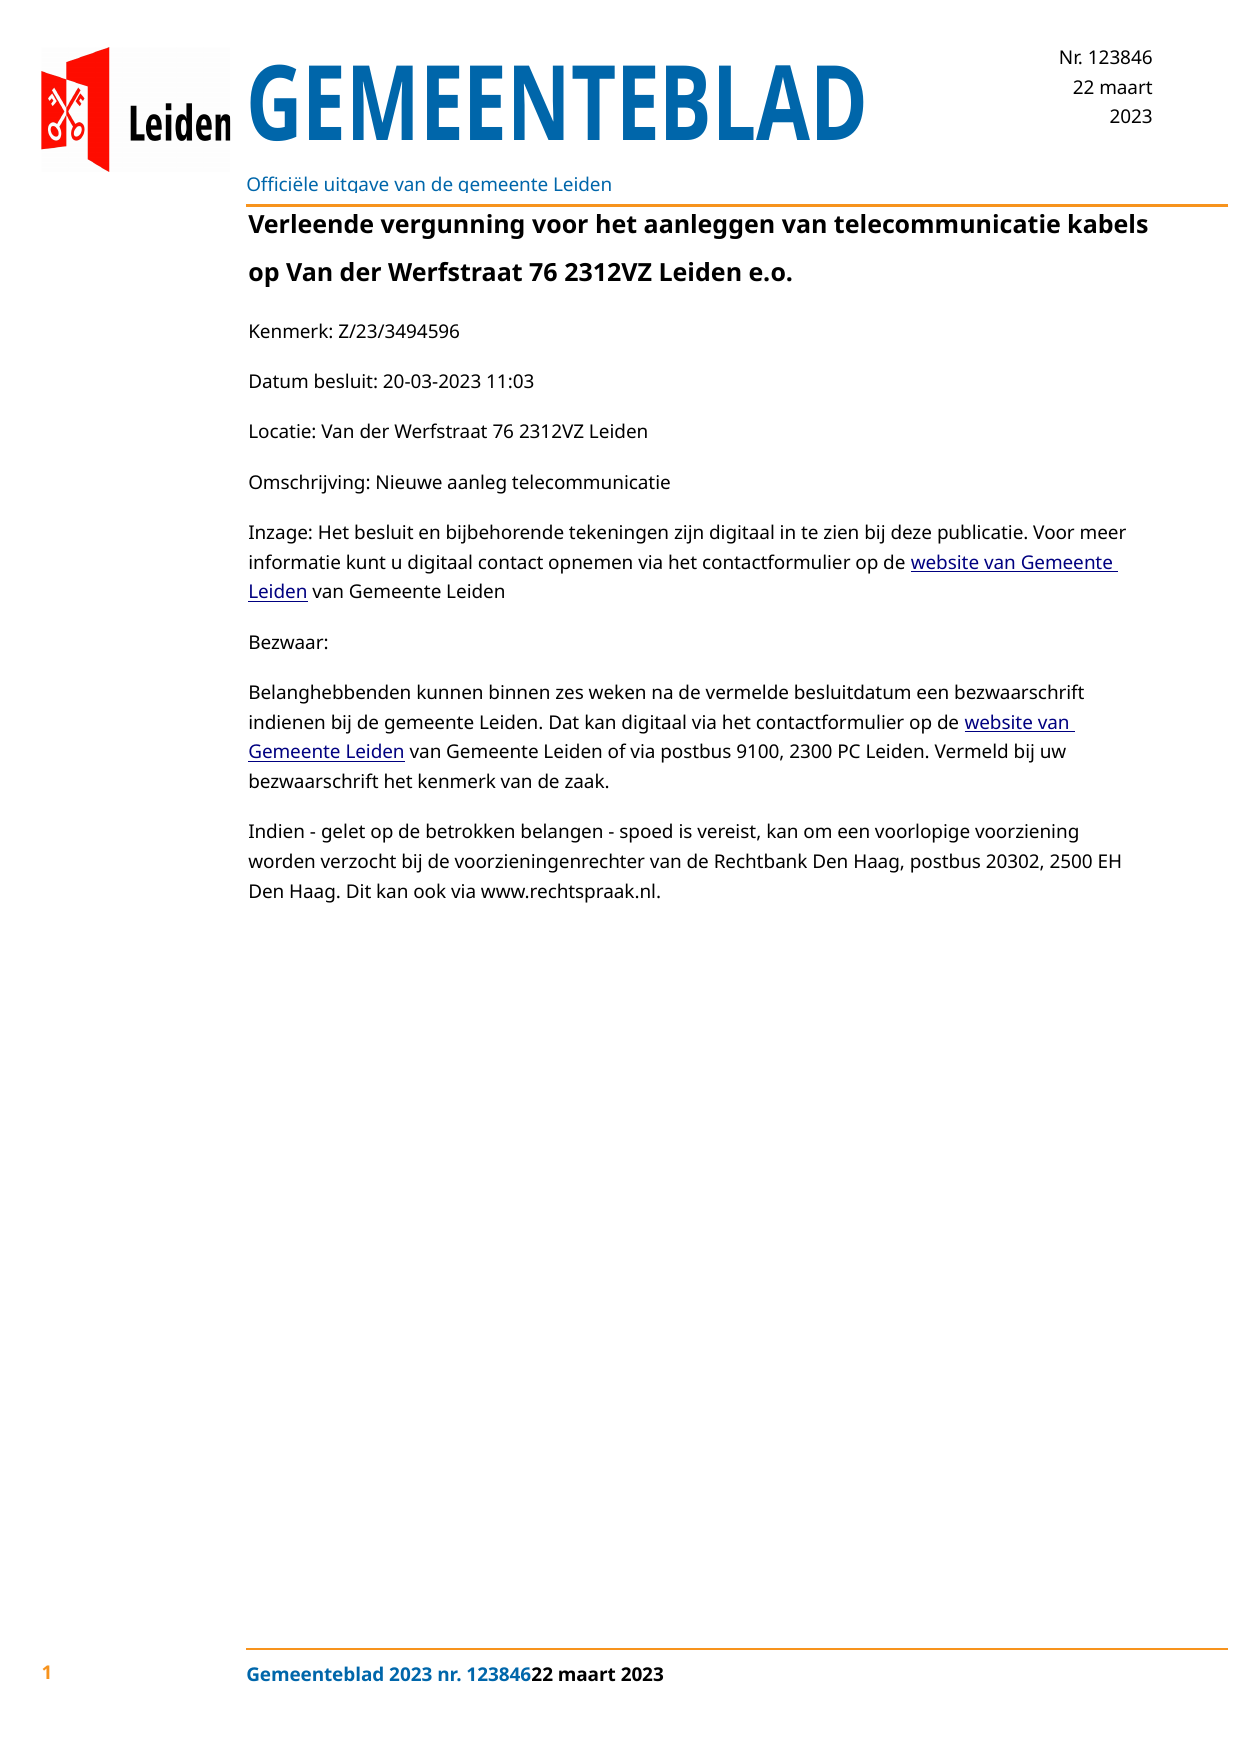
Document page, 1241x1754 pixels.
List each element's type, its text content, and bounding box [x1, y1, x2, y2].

picture [41, 47, 231, 172]
text Bezwaar: [248, 629, 1152, 655]
text Belanghebbenden kunnen binnen zes weken na de vermelde besluitdatum een bezwaarschrift indienen bij de gemeente Leiden. Dat kan digitaal via het contactformulier op de website van Gemeente Leiden van Gemeente Leiden of via postbus 9100, 2300 PC Leiden. Vermeld bij uw bezwaarschrift het kenmerk van de zaak. [248, 679, 1152, 794]
text Kenmerk: Z/23/3494596 [248, 318, 1152, 344]
text Indien - gelet op de betrokken belangen - spoed is vereist, kan om een voorlopige voorziening worden verzocht bij de voorzieningenrechter van de Rechtbank Den Haag, postbus 20302, 2500 EH Den Haag. Dit kan ook via www.rechtspraak.nl. [248, 819, 1152, 904]
text Locatie: Van der Werfstraat 76 2312VZ Leiden [248, 419, 1152, 444]
text Inzage: Het besluit en bijbehorende tekeningen zijn digitaal in te zien bij deze publicatie. Voor meer informatie kunt u digitaal contact opnemen via het contactformulier op de website van Gemeente Leiden van Gemeente Leiden [248, 519, 1152, 604]
text Omschrijving: Nieuwe aanleg telecommunicatie [248, 469, 1152, 495]
text Verleende vergunning voor het aanleggen van telecommunicatie kabels op Van der Werfstraat 76 2312VZ Leiden e.o. [248, 207, 1152, 288]
text Datum besluit: 20-03-2023 11:03 [248, 368, 1152, 394]
